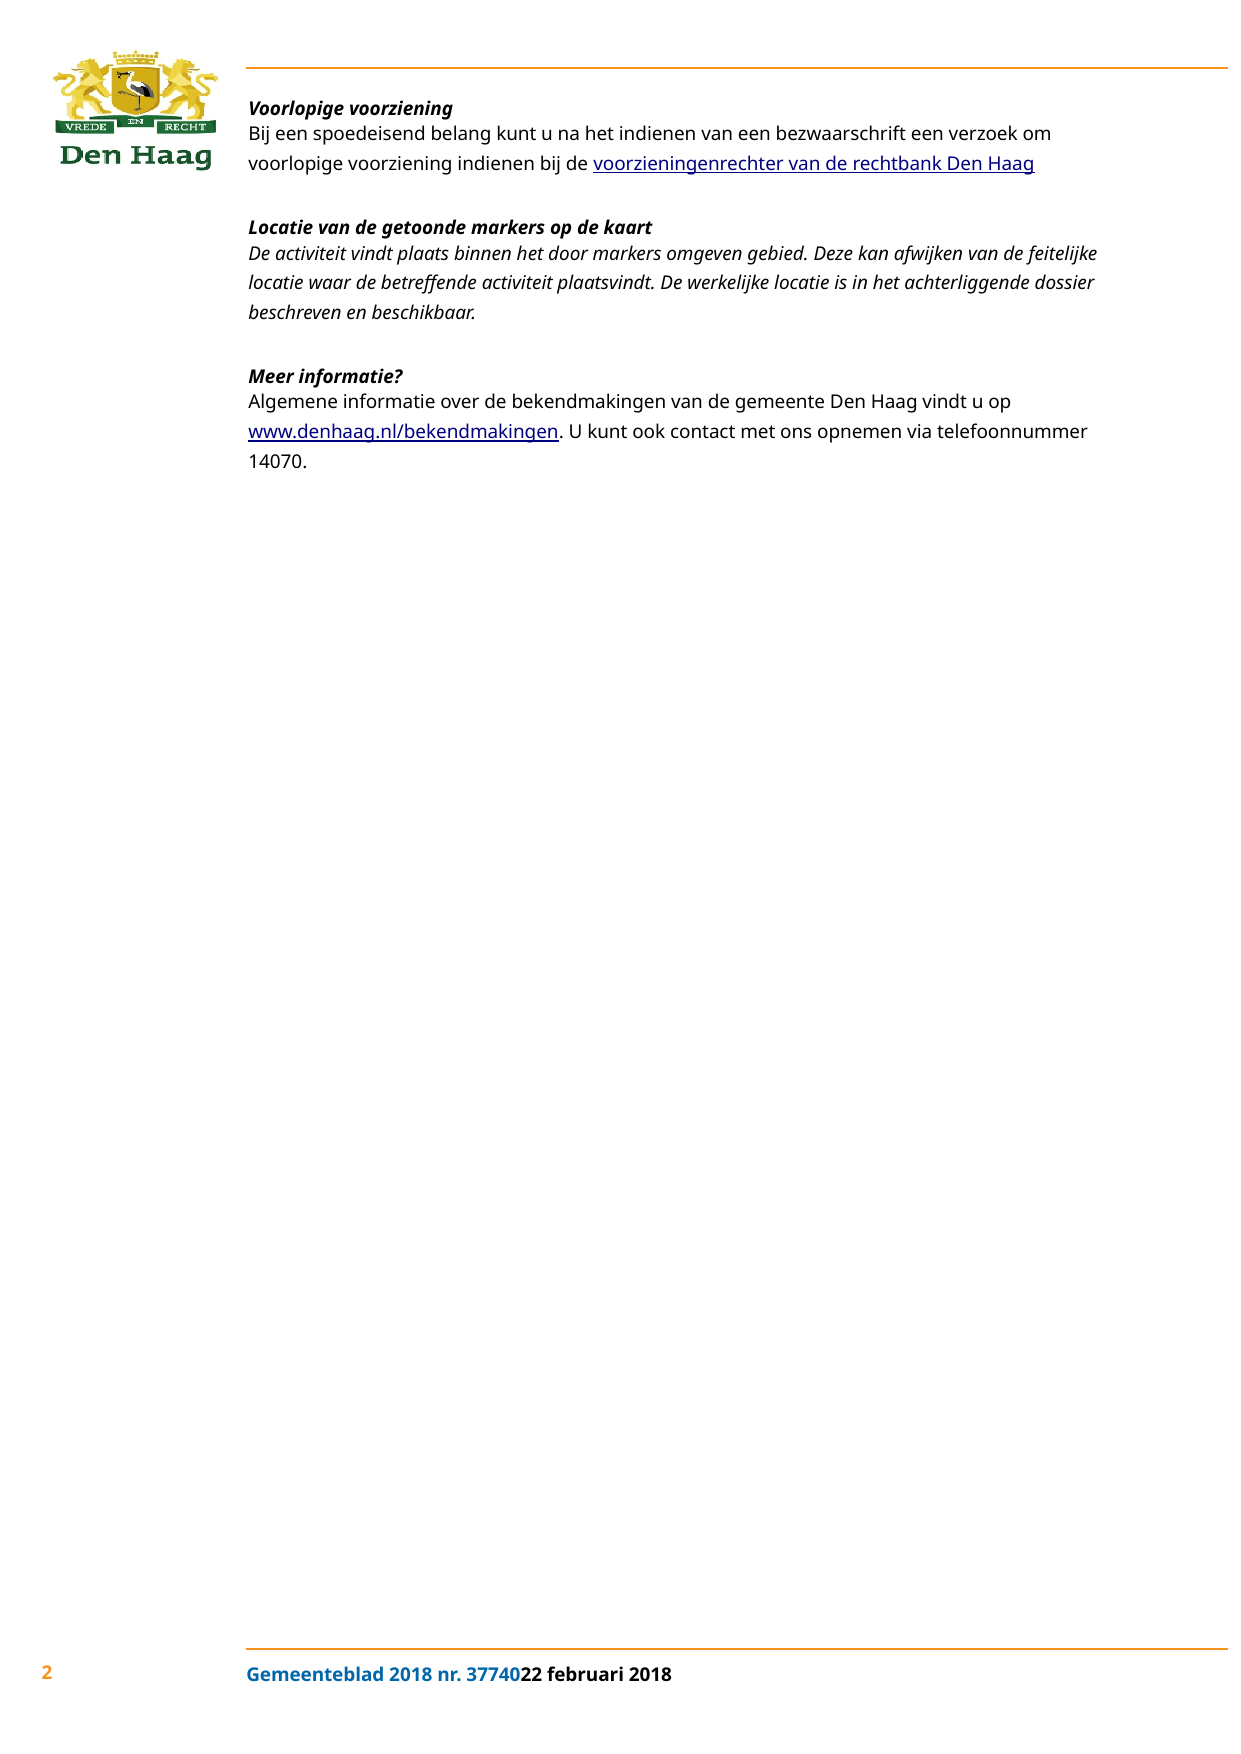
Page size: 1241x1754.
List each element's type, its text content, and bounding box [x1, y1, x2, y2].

text De activiteit vindt plaats binnen het door markers omgeven gebied. Deze kan afwijken van de feitelijke locatie waar de betreffende activiteit plaatsvindt. De werkelijke locatie is in het achterliggende dossier beschreven en beschikbaar. [248, 240, 1152, 325]
text Locatie van de getoonde markers op de kaart [248, 214, 1152, 240]
text Voorlopige voorziening [248, 95, 1152, 121]
picture [41, 47, 231, 172]
text Algemene informatie over de bekendmakingen van de gemeente Den Haag vindt u op www.denhaag.nl/bekendmakingen. U kunt ook contact met ons opnemen via telefoonnummer 14070. [248, 389, 1152, 473]
text Bij een spoedeisend belang kunt u na het indienen van een bezwaarschrift een verzoek om voorlopige voorziening indienen bij de voorzieningenrechter van de rechtbank Den Haag [248, 121, 1152, 176]
text Meer informatie? [248, 363, 1152, 389]
